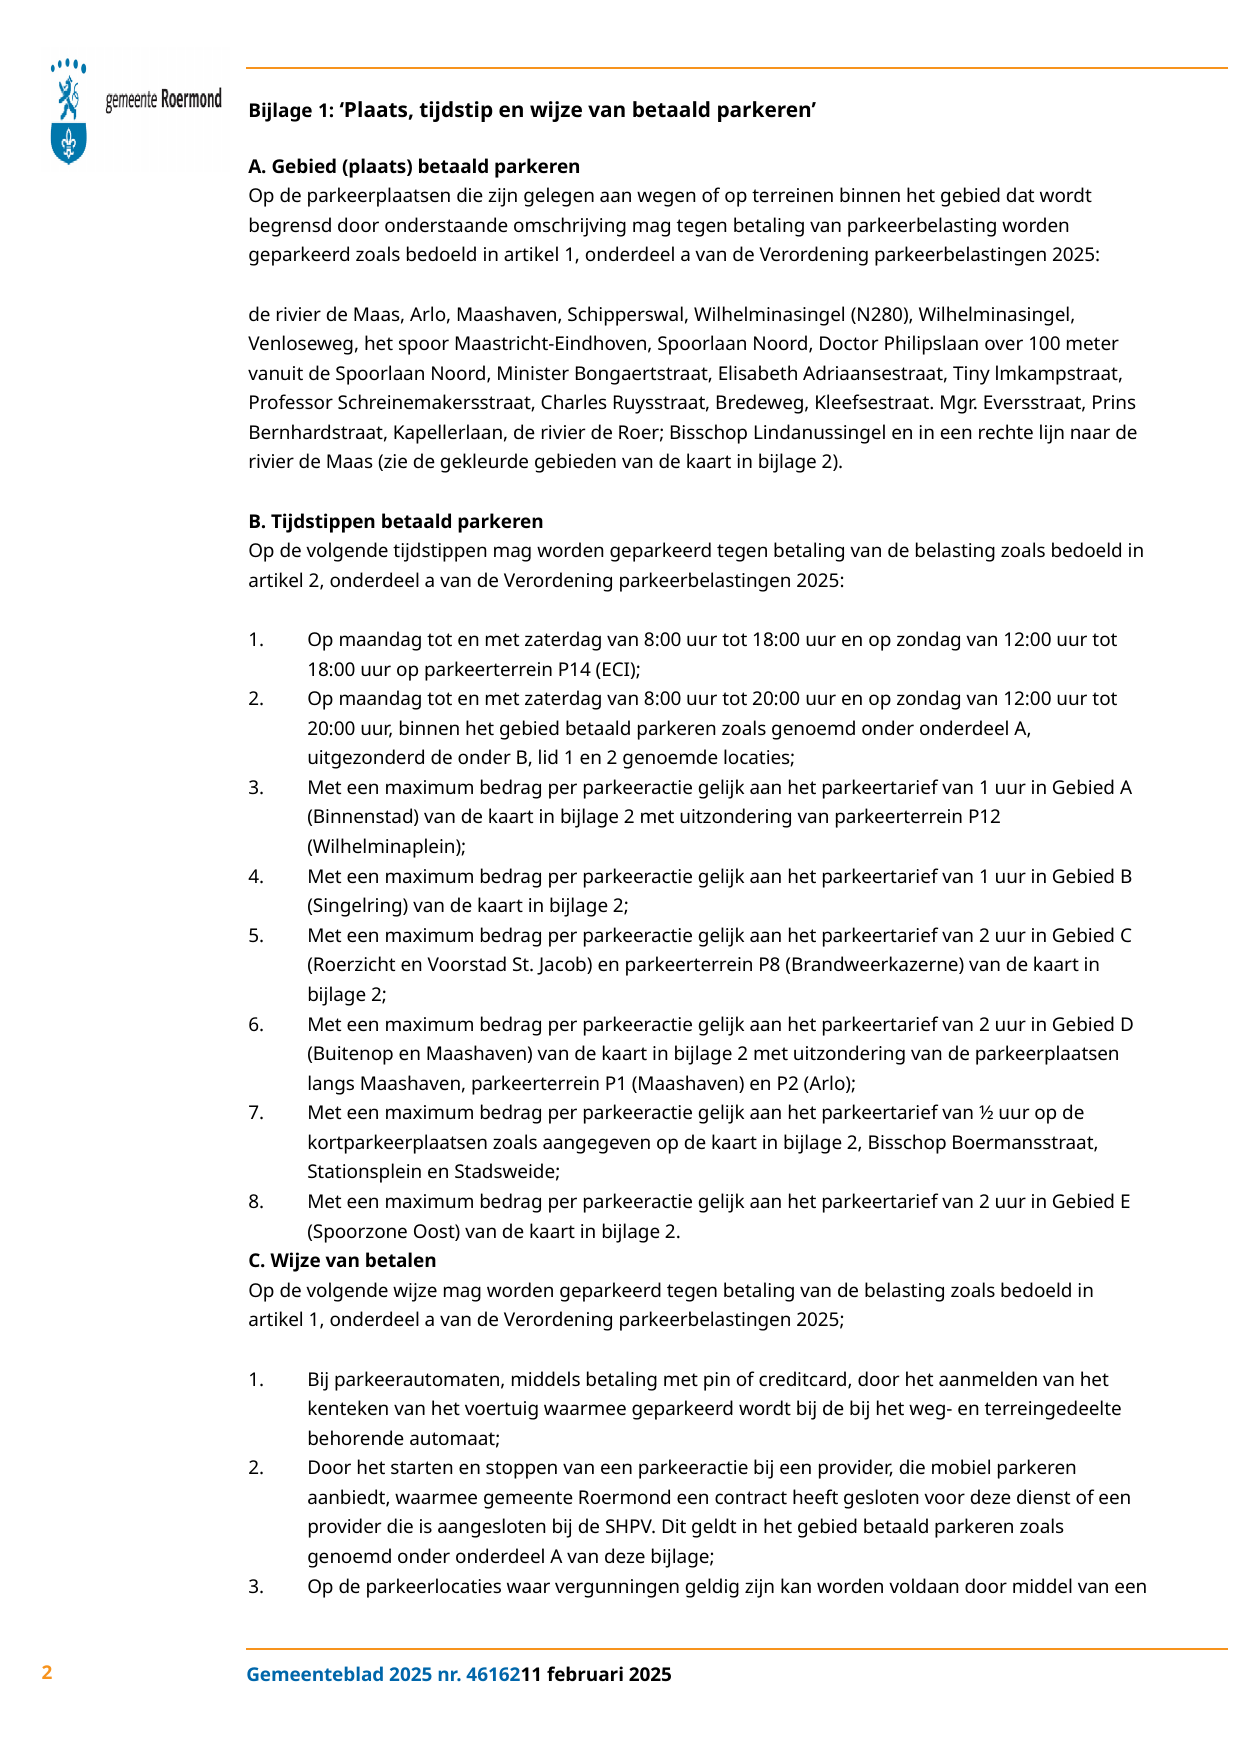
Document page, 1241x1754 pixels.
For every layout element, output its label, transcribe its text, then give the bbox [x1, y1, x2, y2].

picture [41, 47, 231, 172]
text de rivier de Maas, Arlo, Maashaven, Schipperswal, Wilhelminasingel (N280), Wilhelminasingel, Venloseweg, het spoor Maastricht-Eindhoven, Spoorlaan Noord, Doctor Philipslaan over 100 meter vanuit de Spoorlaan Noord, Minister Bongaertstraat, Elisabeth Adriaansestraat, Tiny lmkampstraat, Professor Schreinemakersstraat, Charles Ruysstraat, Bredeweg, Kleefsestraat. Mgr. Eversstraat, Prins Bernhardstraat, Kapellerlaan, de rivier de Roer; Bisschop Lindanussingel en in een rechte lijn naar de rivier de Maas (zie de gekleurde gebieden van de kaart in bijlage 2). [248, 301, 1152, 474]
list Met een maximum bedrag per parkeeractie gelijk aan het parkeertarief van 2 uur in Gebied C (Roerzicht en Voorstad St. Jacob) en parkeerterrein P8 (Brandweerkazerne) van de kaart in bijlage 2; [248, 922, 1152, 1007]
text B. Tijdstippen betaald parkeren [248, 508, 1152, 534]
list Op de parkeerlocaties waar vergunningen geldig zijn kan worden voldaan door middel van een [248, 1573, 1152, 1599]
list Met een maximum bedrag per parkeeractie gelijk aan het parkeertarief van ½ uur op de kortparkeerplaatsen zoals aangegeven op de kaart in bijlage 2, Bisschop Boermansstraat, Stationsplein en Stadsweide; [248, 1099, 1152, 1184]
list Op maandag tot en met zaterdag van 8:00 uur tot 20:00 uur en op zondag van 12:00 uur tot 20:00 uur, binnen het gebied betaald parkeren zoals genoemd onder onderdeel A, uitgezonderd de onder B, lid 1 en 2 genoemde locaties; [248, 685, 1152, 770]
list Op maandag tot en met zaterdag van 8:00 uur tot 18:00 uur en op zondag van 12:00 uur tot 18:00 uur op parkeerterrein P14 (ECI); [248, 626, 1152, 682]
list Bij parkeerautomaten, middels betaling met pin of creditcard, door het aanmelden van het kenteken van het voertuig waarmee geparkeerd wordt bij de bij het weg- en terreingedeelte behorende automaat; [248, 1366, 1152, 1451]
text Op de volgende wijze mag worden geparkeerd tegen betaling van de belasting zoals bedoeld in artikel 1, onderdeel a van de Verordening parkeerbelastingen 2025; [248, 1277, 1152, 1332]
list Met een maximum bedrag per parkeeractie gelijk aan het parkeertarief van 1 uur in Gebied A (Binnenstad) van de kaart in bijlage 2 met uitzondering van parkeerterrein P12 (Wilhelminaplein); [248, 774, 1152, 859]
list Door het starten en stoppen van een parkeeractie bij een provider, die mobiel parkeren aanbiedt, waarmee gemeente Roermond een contract heeft gesloten voor deze dienst of een provider die is aangesloten bij de SHPV. Dit geldt in het gebied betaald parkeren zoals genoemd onder onderdeel A van deze bijlage; [248, 1454, 1152, 1569]
text Op de parkeerplaatsen die zijn gelegen aan wegen of op terreinen binnen het gebied dat wordt begrensd door onderstaande omschrijving mag tegen betaling van parkeerbelasting worden geparkeerd zoals bedoeld in artikel 1, onderdeel a van de Verordening parkeerbelastingen 2025: [248, 182, 1152, 267]
list Met een maximum bedrag per parkeeractie gelijk aan het parkeertarief van 2 uur in Gebied E (Spoorzone Oost) van de kaart in bijlage 2. [248, 1188, 1152, 1244]
list Met een maximum bedrag per parkeeractie gelijk aan het parkeertarief van 1 uur in Gebied B (Singelring) van de kaart in bijlage 2; [248, 863, 1152, 918]
text A. Gebied (plaats) betaald parkeren [248, 153, 1152, 179]
text Op de volgende tijdstippen mag worden geparkeerd tegen betaling van de belasting zoals bedoeld in artikel 2, onderdeel a van de Verordening parkeerbelastingen 2025: [248, 537, 1152, 593]
list Met een maximum bedrag per parkeeractie gelijk aan het parkeertarief van 2 uur in Gebied D (Buitenop en Maashaven) van de kaart in bijlage 2 met uitzondering van de parkeerplaatsen langs Maashaven, parkeerterrein P1 (Maashaven) en P2 (Arlo); [248, 1011, 1152, 1096]
text Bijlage 1: ‘Plaats, tijdstip en wijze van betaald parkeren’ [248, 95, 1152, 123]
text C. Wijze van betalen [248, 1247, 1152, 1273]
